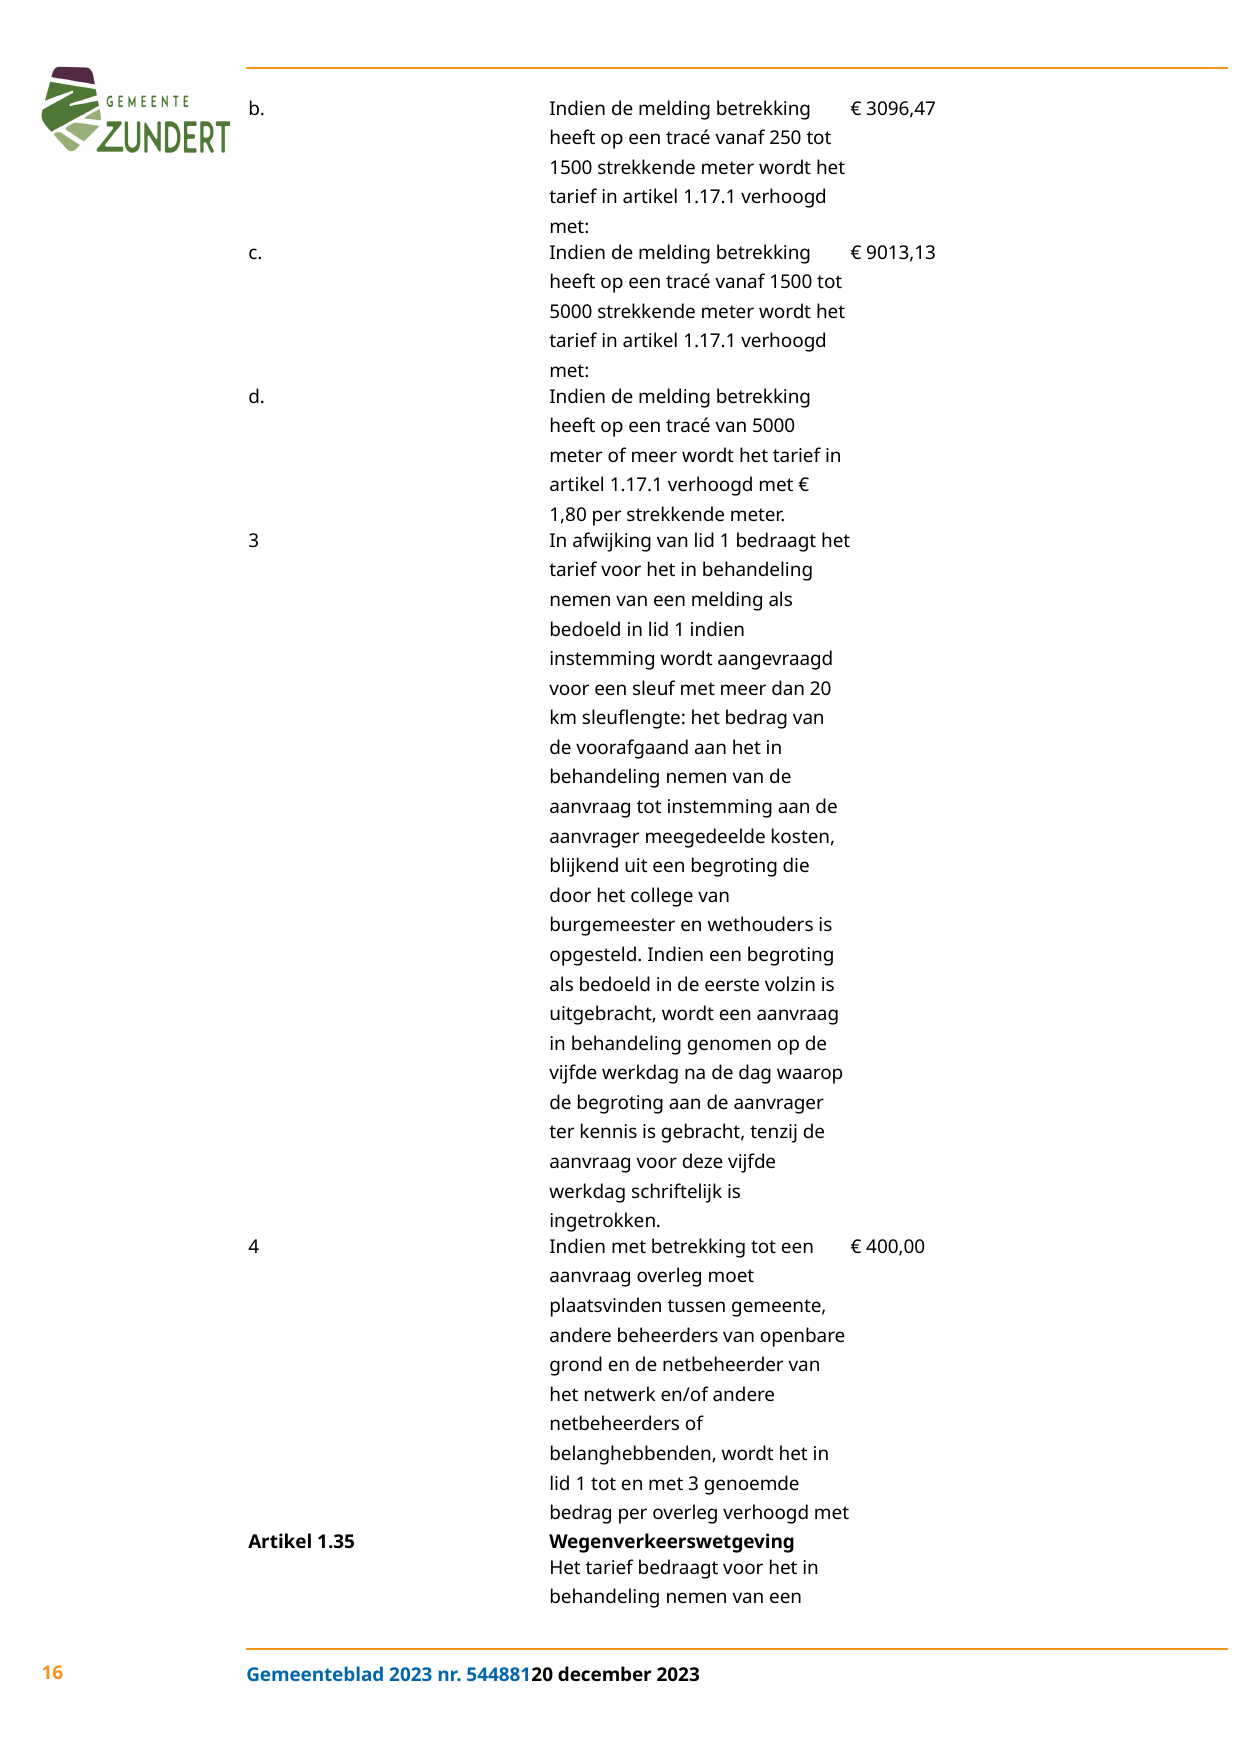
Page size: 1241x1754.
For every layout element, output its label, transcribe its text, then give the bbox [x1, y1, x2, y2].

table_cell d. [248, 383, 549, 527]
table_cell 3 [248, 527, 549, 1233]
table_cell Indien de melding betrekking heeft op een tracé vanaf 1500 tot 5000 strekkende meter wordt het tarief in artikel 1.17.1 verhoogd met: [549, 239, 850, 383]
table_cell Het tarief bedraagt voor het in behandeling nemen van een [549, 1554, 850, 1609]
table_cell [850, 1554, 1152, 1609]
table_cell Indien met betrekking tot een aanvraag overleg moet plaatsvinden tussen gemeente, andere beheerders van openbare grond en de netbeheerder van het netwerk en/of andere netbeheerders of belanghebbenden, wordt het in lid 1 tot en met 3 genoemde bedrag per overleg verhoogd met [549, 1233, 850, 1525]
table_cell [850, 383, 1152, 527]
table_cell € 3096,47 [850, 95, 1152, 239]
table_cell [248, 1554, 549, 1609]
table_header Wegenverkeerswetgeving [549, 1529, 850, 1554]
table_cell [850, 527, 1152, 1233]
table_header Artikel 1.35 [248, 1529, 549, 1554]
table_cell c. [248, 239, 549, 383]
table_cell € 9013,13 [850, 239, 1152, 383]
table_cell € 400,00 [850, 1233, 1152, 1525]
table_cell In afwijking van lid 1 bedraagt het tarief voor het in behandeling nemen van een melding als bedoeld in lid 1 indien instemming wordt aangevraagd voor een sleuf met meer dan 20 km sleuflengte: het bedrag van de voorafgaand aan het in behandeling nemen van de aanvraag tot instemming aan de aanvrager meegedeelde kosten, blijkend uit een begroting die door het college van burgemeester en wethouders is opgesteld. Indien een begroting als bedoeld in de eerste volzin is uitgebracht, wordt een aanvraag in behandeling genomen op de vijfde werkdag na de dag waarop de begroting aan de aanvrager ter kennis is gebracht, tenzij de aanvraag voor deze vijfde werkdag schriftelijk is ingetrokken. [549, 527, 850, 1233]
table_cell 4 [248, 1233, 549, 1525]
table_cell Indien de melding betrekking heeft op een tracé vanaf 250 tot 1500 strekkende meter wordt het tarief in artikel 1.17.1 verhoogd met: [549, 95, 850, 239]
table_cell Indien de melding betrekking heeft op een tracé van 5000 meter of meer wordt het tarief in artikel 1.17.1 verhoogd met € 1,80 per strekkende meter. [549, 383, 850, 527]
picture [41, 47, 231, 172]
table_cell b. [248, 95, 549, 239]
table_header [850, 1529, 1152, 1554]
